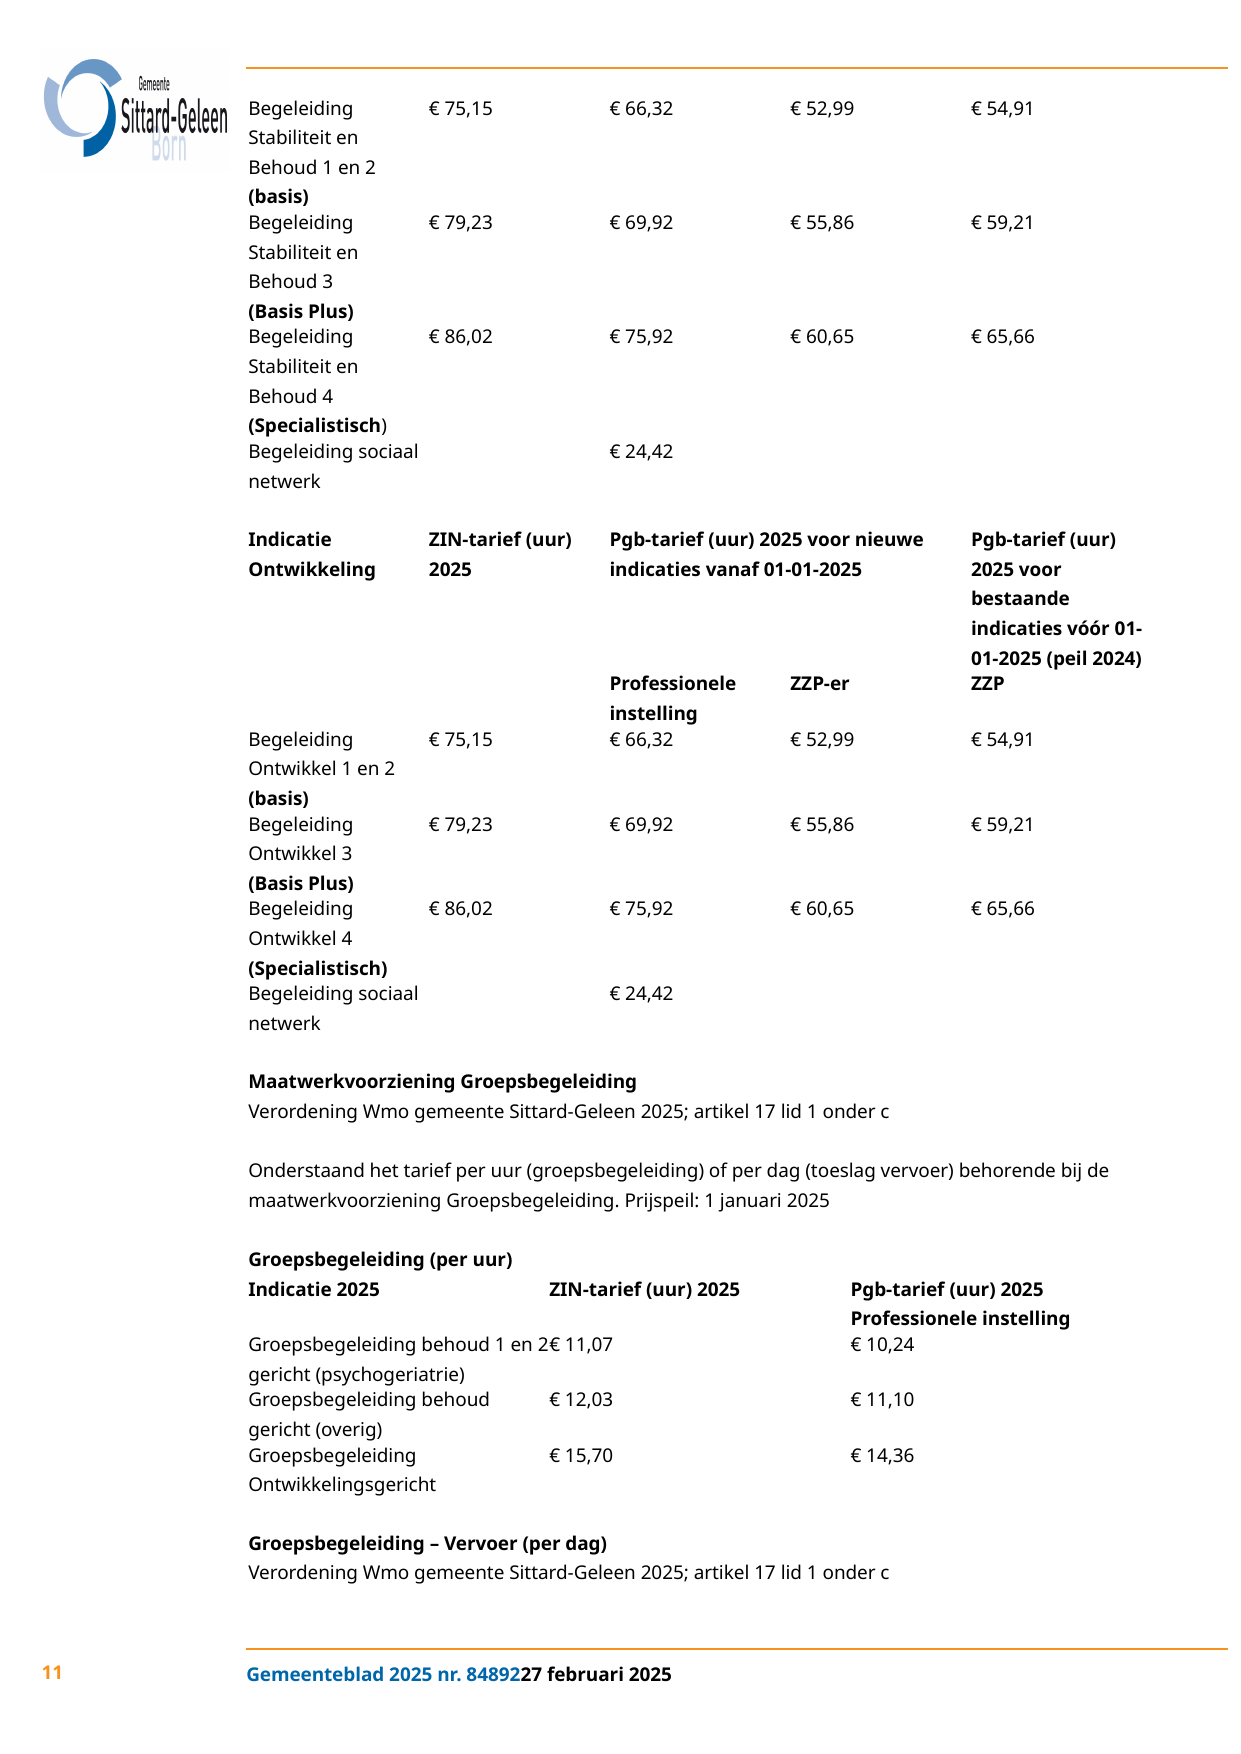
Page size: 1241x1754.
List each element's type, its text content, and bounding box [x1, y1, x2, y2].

table_cell € 65,66 [971, 896, 1152, 981]
table_cell ZZP-er [790, 671, 971, 726]
table_cell Begeleiding Stabiliteit en Behoud 4 (Specialistisch) [248, 324, 429, 438]
table_cell [429, 981, 609, 1036]
table_cell Begeleiding Stabiliteit en Behoud 1 en 2 (basis) [248, 95, 429, 209]
table_cell Professionele instelling [609, 671, 790, 726]
table_header Pgb-tarief (uur) 2025 voor bestaande indicaties vóór 01-01-2025 (peil 2024) [971, 526, 1152, 671]
table_cell € 59,21 [971, 811, 1152, 896]
table_cell € 86,02 [429, 896, 609, 981]
table_cell [429, 671, 609, 726]
text Verordening Wmo gemeente Sittard-Geleen 2025; artikel 17 lid 1 onder c [248, 1559, 1152, 1585]
table_cell € 75,92 [609, 896, 790, 981]
table_cell Begeleiding Ontwikkel 1 en 2 (basis) [248, 726, 429, 811]
table_cell € 11,07 [549, 1331, 850, 1386]
table_cell € 15,70 [549, 1442, 850, 1497]
table_cell € 55,86 [790, 209, 971, 324]
table_cell € 86,02 [429, 324, 609, 438]
table_cell € 55,86 [790, 811, 971, 896]
table_cell € 52,99 [790, 726, 971, 811]
text Onderstaand het tarief per uur (groepsbegeleiding) of per dag (toeslag vervoer) behorende bij de maatwerkvoorziening Groepsbegeleiding. Prijspeil: 1 januari 2025 [248, 1157, 1152, 1213]
table_cell € 66,32 [609, 726, 790, 811]
table_cell € 75,15 [429, 95, 609, 209]
table_cell [429, 438, 609, 493]
table_cell € 59,21 [971, 209, 1152, 324]
text Maatwerkvoorziening Groepsbegeleiding [248, 1069, 1152, 1094]
table_cell € 75,92 [609, 324, 790, 438]
table_cell € 52,99 [790, 95, 971, 209]
table_cell Groepsbegeleiding behoud gericht (overig) [248, 1386, 549, 1442]
table_cell € 24,42 [609, 438, 1152, 493]
table_cell Begeleiding Stabiliteit en Behoud 3 (Basis Plus) [248, 209, 429, 324]
text Groepsbegeleiding – Vervoer (per dag) [248, 1530, 1152, 1556]
table_cell Begeleiding sociaal netwerk [248, 981, 429, 1036]
table_cell € 65,66 [971, 324, 1152, 438]
table_cell € 54,91 [971, 726, 1152, 811]
table_cell € 69,92 [609, 811, 790, 896]
table_cell € 54,91 [971, 95, 1152, 209]
picture [41, 47, 231, 172]
table_header ZIN-tarief (uur) 2025 [429, 526, 609, 671]
table_cell Groepsbegeleiding Ontwikkelingsgericht [248, 1442, 549, 1497]
table_cell € 75,15 [429, 726, 609, 811]
table_header Pgb-tarief (uur) 2025 voor nieuwe indicaties vanaf 01-01-2025 [609, 526, 971, 671]
table_cell ZZP [971, 671, 1152, 726]
table_cell € 79,23 [429, 811, 609, 896]
table_cell Begeleiding Ontwikkel 4 (Specialistisch) [248, 896, 429, 981]
table_cell € 79,23 [429, 209, 609, 324]
table_cell € 10,24 [850, 1331, 1152, 1386]
table_cell Groepsbegeleiding behoud 1 en 2 gericht (psychogeriatrie) [248, 1331, 549, 1386]
text Verordening Wmo gemeente Sittard-Geleen 2025; artikel 17 lid 1 onder c [248, 1098, 1152, 1124]
table_header Indicatie 2025 [248, 1276, 549, 1331]
table_cell € 69,92 [609, 209, 790, 324]
table_cell Begeleiding sociaal netwerk [248, 438, 429, 493]
text Groepsbegeleiding (per uur) [248, 1246, 1152, 1272]
table_cell € 12,03 [549, 1386, 850, 1442]
table_cell € 60,65 [790, 896, 971, 981]
table_cell € 60,65 [790, 324, 971, 438]
table_cell € 24,42 [609, 981, 1152, 1036]
table_header Indicatie Ontwikkeling [248, 526, 429, 671]
table_header ZIN-tarief (uur) 2025 [549, 1276, 850, 1331]
table_cell [248, 671, 429, 726]
table_cell € 66,32 [609, 95, 790, 209]
table_cell € 11,10 [850, 1386, 1152, 1442]
table_cell Begeleiding Ontwikkel 3 (Basis Plus) [248, 811, 429, 896]
table_cell € 14,36 [850, 1442, 1152, 1497]
table_header Pgb-tarief (uur) 2025 Professionele instelling [850, 1276, 1152, 1331]
